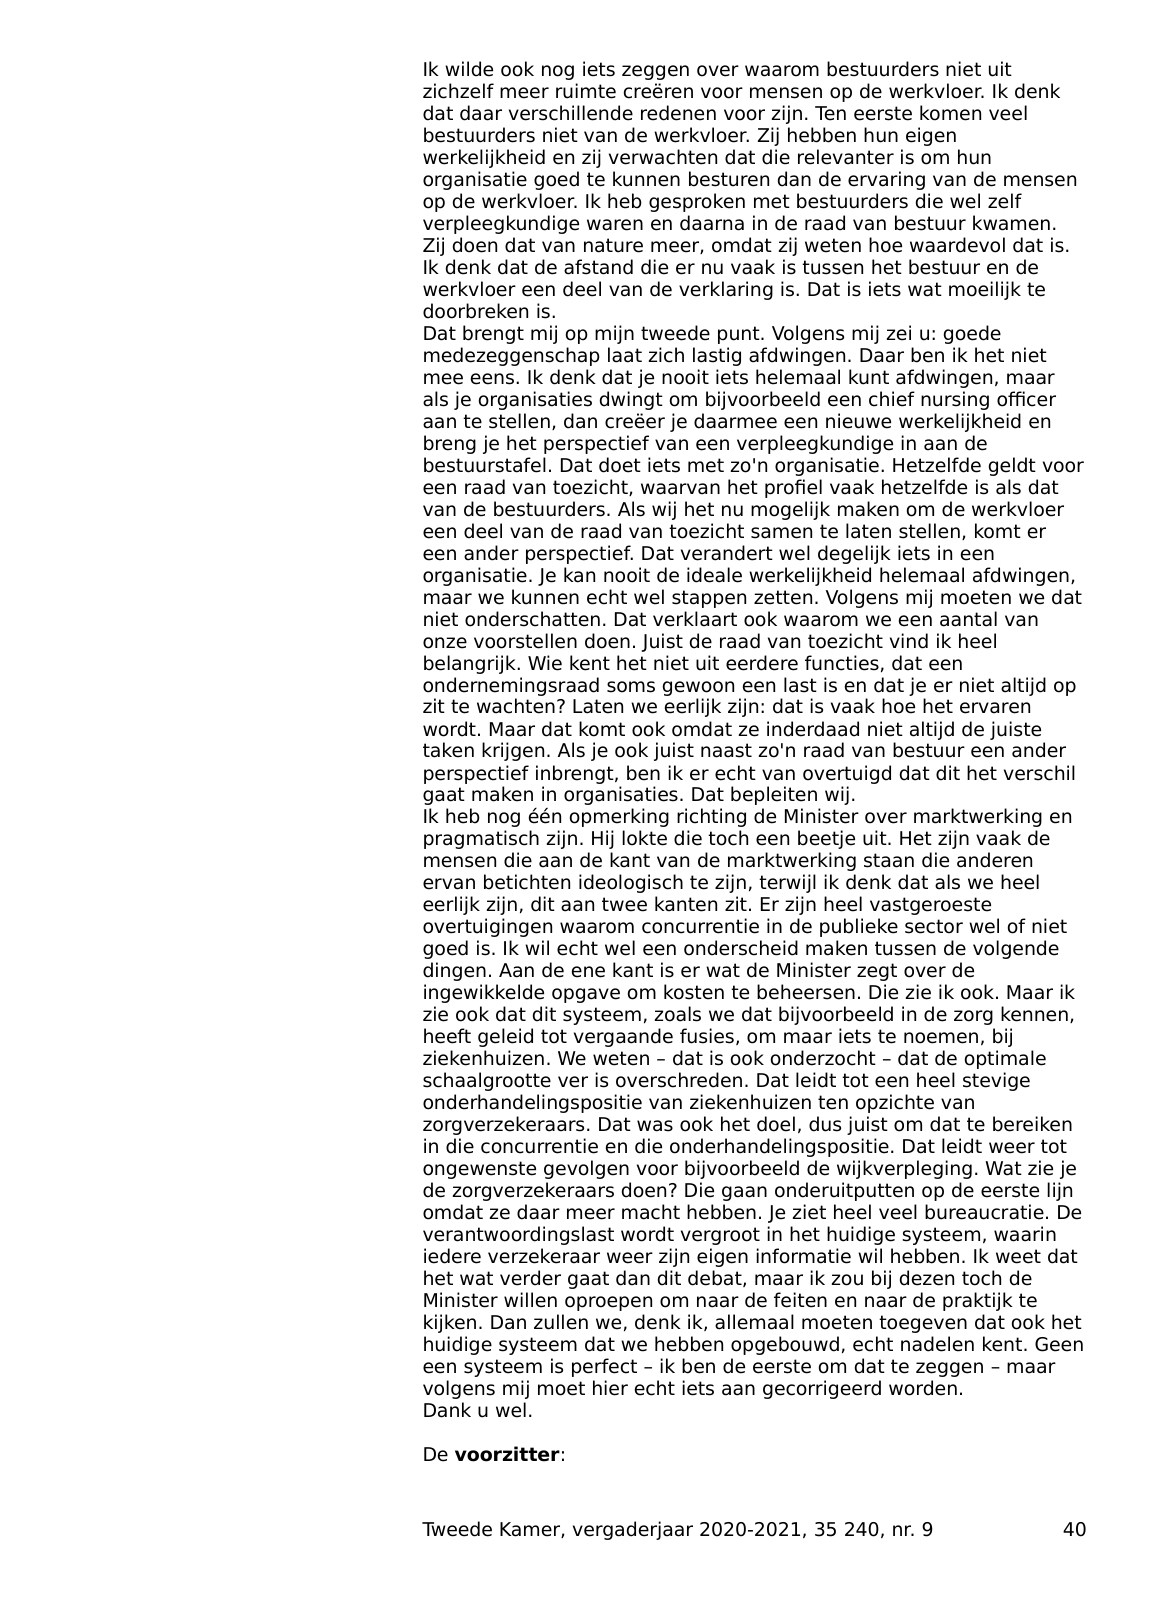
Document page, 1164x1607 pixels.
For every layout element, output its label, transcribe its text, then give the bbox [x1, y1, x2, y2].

text De voorzitter: [422, 1444, 1087, 1466]
text Ik heb nog één opmerking richting de Minister over marktwerking en pragmatisch zijn. Hij lokte die toch een beetje uit. Het zijn vaak de mensen die aan de kant van de marktwerking staan die anderen ervan betichten ideologisch te zijn, terwijl ik denk dat als we heel eerlijk zijn, dit aan twee kanten zit. Er zijn heel vastgeroeste overtuigingen waarom concurrentie in de publieke sector wel of niet goed is. Ik wil echt wel een onderscheid maken tussen de volgende dingen. Aan de ene kant is er wat de Minister zegt over de ingewikkelde opgave om kosten te beheersen. Die zie ik ook. Maar ik zie ook dat dit systeem, zoals we dat bijvoorbeeld in de zorg kennen, heeft geleid tot vergaande fusies, om maar iets te noemen, bij ziekenhuizen. We weten – dat is ook onderzocht – dat de optimale schaalgrootte ver is overschreden. Dat leidt tot een heel stevige onderhandelingspositie van ziekenhuizen ten opzichte van zorgverzekeraars. Dat was ook het doel, dus juist om dat te bereiken in die concurrentie en die onderhandelingspositie. Dat leidt weer tot ongewenste gevolgen voor bijvoorbeeld de wijkverpleging. Wat zie je de zorgverzekeraars doen? Die gaan onderuitputten op de eerste lijn omdat ze daar meer macht hebben. Je ziet heel veel bureaucratie. De verantwoordingslast wordt vergroot in het huidige systeem, waarin iedere verzekeraar weer zijn eigen informatie wil hebben. Ik weet dat het wat verder gaat dan dit debat, maar ik zou bij dezen toch de Minister willen oproepen om naar de feiten en naar de praktijk te kijken. Dan zullen we, denk ik, allemaal moeten toegeven dat ook het huidige systeem dat we hebben opgebouwd, echt nadelen kent. Geen een systeem is perfect – ik ben de eerste om dat te zeggen – maar volgens mij moet hier echt iets aan gecorrigeerd worden. [422, 806, 1087, 1400]
text Dank u wel. [422, 1400, 1087, 1422]
text Dat brengt mij op mijn tweede punt. Volgens mij zei u: goede medezeggenschap laat zich lastig afdwingen. Daar ben ik het niet mee eens. Ik denk dat je nooit iets helemaal kunt afdwingen, maar als je organisaties dwingt om bijvoorbeeld een chief nursing officer aan te stellen, dan creëer je daarmee een nieuwe werkelijkheid en breng je het perspectief van een verpleegkundige in aan de bestuurstafel. Dat doet iets met zo'n organisatie. Hetzelfde geldt voor een raad van toezicht, waarvan het profiel vaak hetzelfde is als dat van de bestuurders. Als wij het nu mogelijk maken om de werkvloer een deel van de raad van toezicht samen te laten stellen, komt er een ander perspectief. Dat verandert wel degelijk iets in een organisatie. Je kan nooit de ideale werkelijkheid helemaal afdwingen, maar we kunnen echt wel stappen zetten. Volgens mij moeten we dat niet onderschatten. Dat verklaart ook waarom we een aantal van onze voorstellen doen. Juist de raad van toezicht vind ik heel belangrijk. Wie kent het niet uit eerdere functies, dat een ondernemingsraad soms gewoon een last is en dat je er niet altijd op zit te wachten? Laten we eerlijk zijn: dat is vaak hoe het ervaren wordt. Maar dat komt ook omdat ze inderdaad niet altijd de juiste taken krijgen. Als je ook juist naast zo'n raad van bestuur een ander perspectief inbrengt, ben ik er echt van overtuigd dat dit het verschil gaat maken in organisaties. Dat bepleiten wij. [422, 323, 1087, 806]
text Ik wilde ook nog iets zeggen over waarom bestuurders niet uit zichzelf meer ruimte creëren voor mensen op de werkvloer. Ik denk dat daar verschillende redenen voor zijn. Ten eerste komen veel bestuurders niet van de werkvloer. Zij hebben hun eigen werkelijkheid en zij verwachten dat die relevanter is om hun organisatie goed te kunnen besturen dan de ervaring van de mensen op de werkvloer. Ik heb gesproken met bestuurders die wel zelf verpleegkundige waren en daarna in de raad van bestuur kwamen. Zij doen dat van nature meer, omdat zij weten hoe waardevol dat is. Ik denk dat de afstand die er nu vaak is tussen het bestuur en de werkvloer een deel van de verklaring is. Dat is iets wat moeilijk te doorbreken is. [422, 59, 1087, 323]
